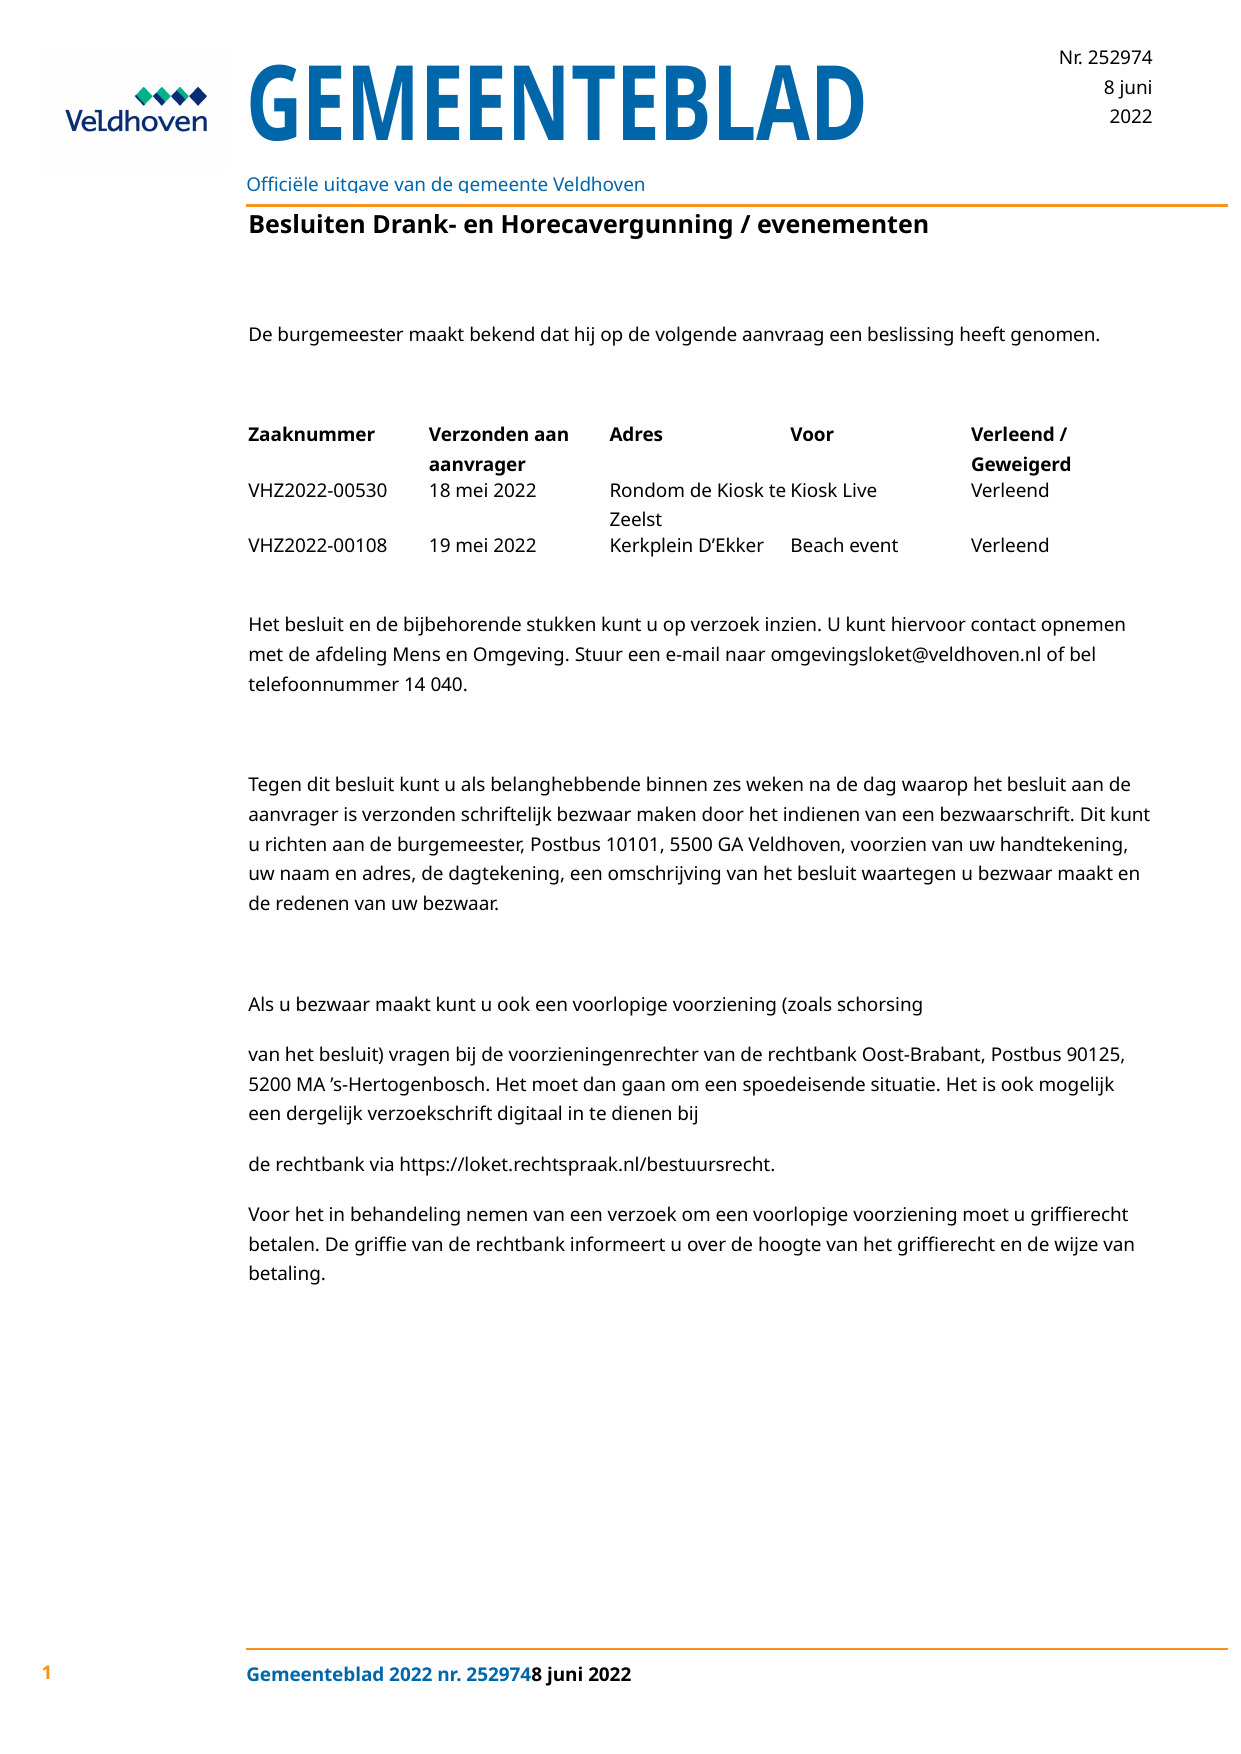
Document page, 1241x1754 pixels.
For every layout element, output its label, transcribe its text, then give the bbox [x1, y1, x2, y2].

text De burgemeester maakt bekend dat hij op de volgende aanvraag een beslissing heeft genomen. [248, 321, 1152, 346]
table_cell Kerkplein D’Ekker [609, 532, 790, 558]
table_cell VHZ2022-00108 [248, 532, 429, 558]
text van het besluit) vragen bij de voorzieningenrechter van de rechtbank Oost-Brabant, Postbus 90125, 5200 MA ’s-Hertogenbosch. Het moet dan gaan om een spoedeisende situatie. Het is ook mogelijk een dergelijk verzoekschrift digitaal in te dienen bij [248, 1041, 1152, 1126]
picture [41, 47, 231, 172]
table_cell VHZ2022-00530 [248, 477, 429, 532]
table_cell 19 mei 2022 [429, 532, 609, 558]
table_header Zaaknummer [248, 422, 429, 477]
table_cell Verleend [971, 532, 1152, 558]
table_cell Beach event [790, 532, 971, 558]
table_cell Rondom de Kiosk te Zeelst [609, 477, 790, 532]
table_header Voor [790, 422, 971, 477]
table_cell Kiosk Live [790, 477, 971, 532]
text de rechtbank via https://loket.rechtspraak.nl/bestuursrecht. [248, 1151, 1152, 1177]
text Als u bezwaar maakt kunt u ook een voorlopige voorziening (zoals schorsing [248, 991, 1152, 1017]
text Het besluit en de bijbehorende stukken kunt u op verzoek inzien. U kunt hiervoor contact opnemen met de afdeling Mens en Omgeving. Stuur een e-mail naar omgevingsloket@veldhoven.nl of bel telefoonnummer 14 040. [248, 612, 1152, 697]
text Besluiten Drank- en Horecavergunning / evenementen [248, 207, 1152, 241]
table_header Adres [609, 422, 790, 477]
text Voor het in behandeling nemen van een verzoek om een voorlopige voorziening moet u griffierecht betalen. De griffie van de rechtbank informeert u over de hoogte van het griffierecht en de wijze van betaling. [248, 1201, 1152, 1286]
table_cell Verleend [971, 477, 1152, 532]
text Tegen dit besluit kunt u als belanghebbende binnen zes weken na de dag waarop het besluit aan de aanvrager is verzonden schriftelijk bezwaar maken door het indienen van een bezwaarschrift. Dit kunt u richten aan de burgemeester, Postbus 10101, 5500 GA Veldhoven, voorzien van uw handtekening, uw naam en adres, de dagtekening, een omschrijving van het besluit waartegen u bezwaar maakt en de redenen van uw bezwaar. [248, 772, 1152, 916]
table_header Verzonden aan aanvrager [429, 422, 609, 477]
table_cell 18 mei 2022 [429, 477, 609, 532]
table_header Verleend / Geweigerd [971, 422, 1152, 477]
